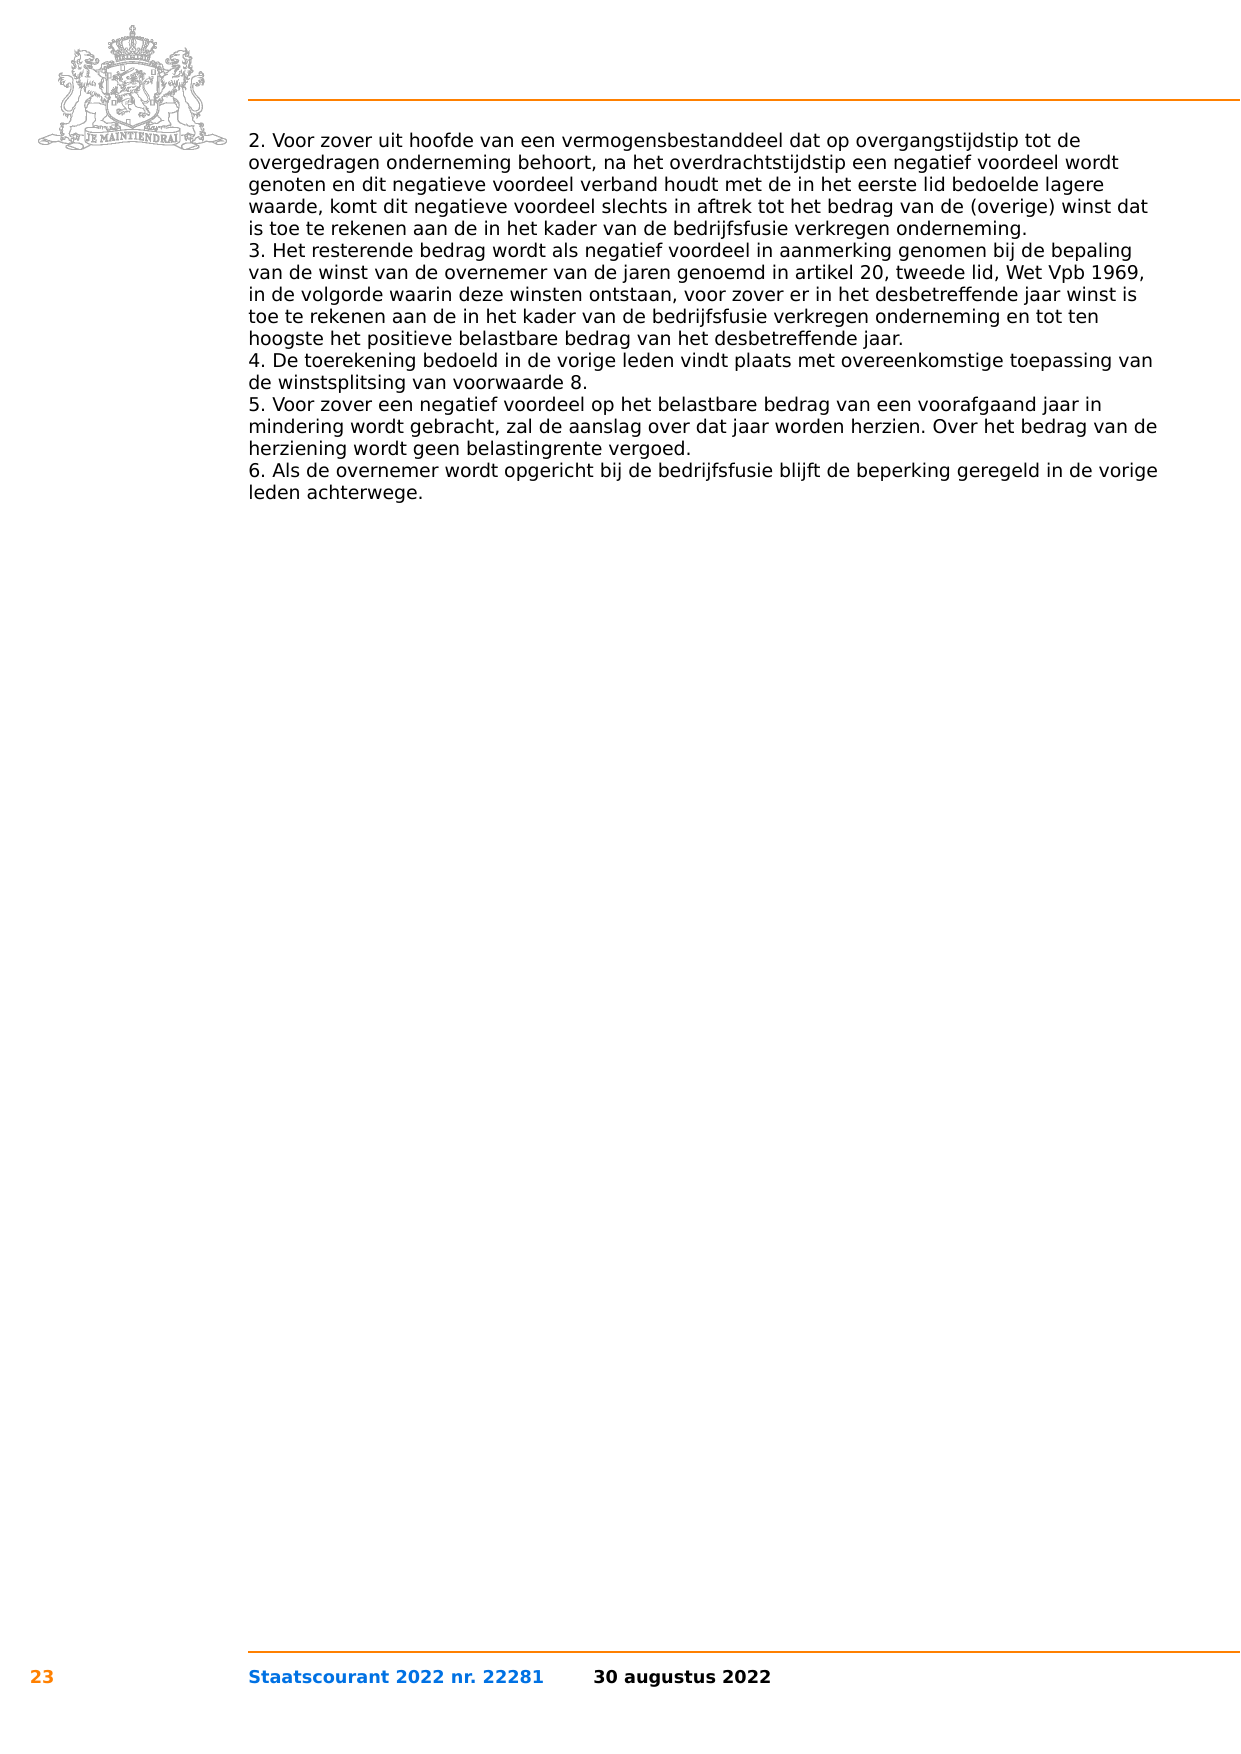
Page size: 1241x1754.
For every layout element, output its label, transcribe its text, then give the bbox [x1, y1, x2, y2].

picture [38, 25, 227, 150]
text 5. Voor zover een negatief voordeel op het belastbare bedrag van een voorafgaand jaar in mindering wordt gebracht, zal de aanslag over dat jaar worden herzien. Over het bedrag van de herziening wordt geen belastingrente vergoed. [248, 394, 1163, 459]
text 6. Als de overnemer wordt opgericht bij de bedrijfsfusie blijft de beperking geregeld in de vorige leden achterwege. [248, 459, 1163, 503]
text 2. Voor zover uit hoofde van een vermogensbestanddeel dat op overgangstijdstip tot de overgedragen onderneming behoort, na het overdrachtstijdstip een negatief voordeel wordt genoten en dit negatieve voordeel verband houdt met de in het eerste lid bedoelde lagere waarde, komt dit negatieve voordeel slechts in aftrek tot het bedrag van de (overige) winst dat is toe te rekenen aan de in het kader van de bedrijfsfusie verkregen onderneming. [248, 130, 1163, 240]
text 4. De toerekening bedoeld in de vorige leden vindt plaats met overeenkomstige toepassing van de winstsplitsing van voorwaarde 8. [248, 350, 1163, 394]
text 3. Het resterende bedrag wordt als negatief voordeel in aanmerking genomen bij de bepaling van de winst van de overnemer van de jaren genoemd in artikel 20, tweede lid, Wet Vpb 1969, in de volgorde waarin deze winsten ontstaan, voor zover er in het desbetreffende jaar winst is toe te rekenen aan de in het kader van de bedrijfsfusie verkregen onderneming en tot ten hoogste het positieve belastbare bedrag van het desbetreffende jaar. [248, 240, 1163, 350]
